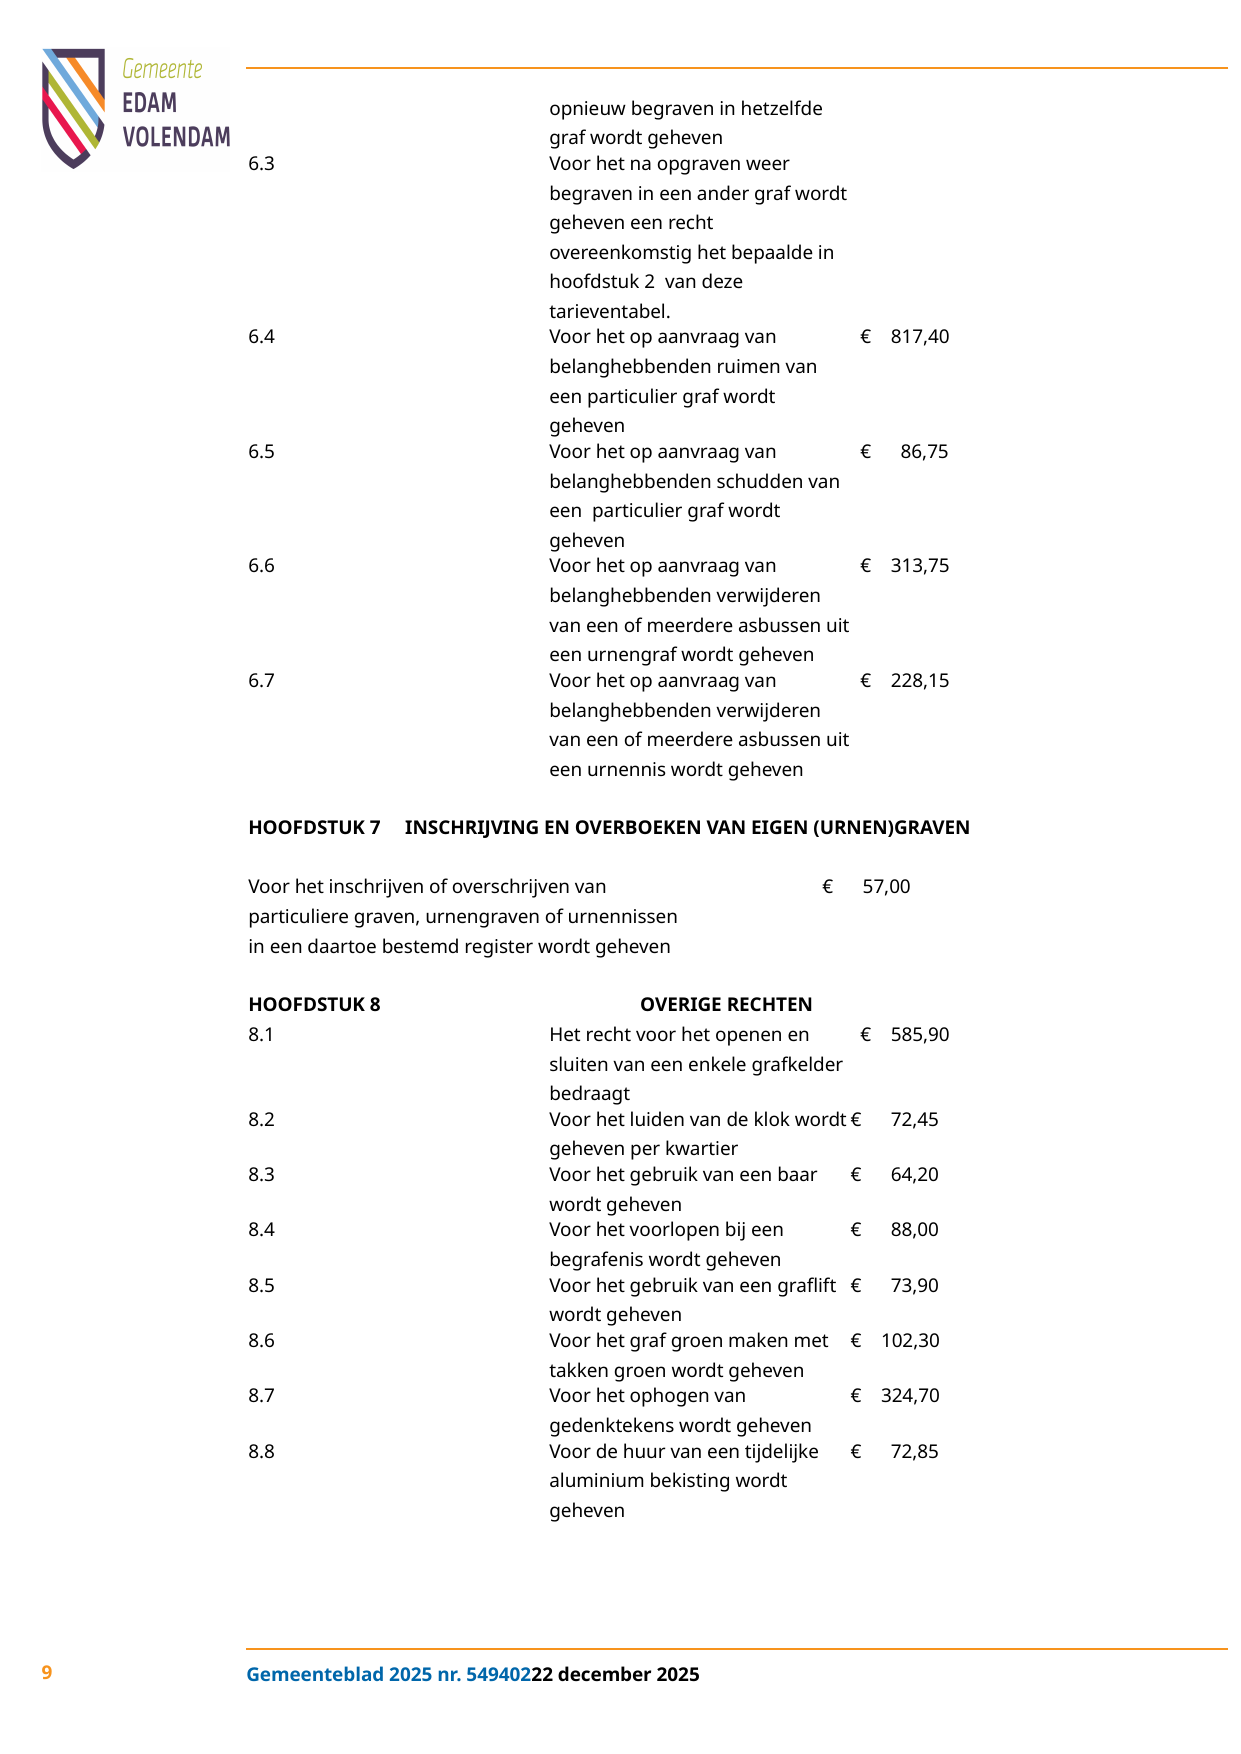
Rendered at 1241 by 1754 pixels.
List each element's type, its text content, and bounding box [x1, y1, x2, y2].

table_header 8.1 [248, 1021, 549, 1106]
picture [41, 47, 231, 172]
table_cell 6.3 [248, 150, 549, 324]
table_cell Voor het op aanvraag van belanghebbenden verwijderen van een of meerdere asbussen uit een urnennis wordt geheven [549, 667, 850, 782]
table_cell 6.7 [248, 667, 549, 782]
table_cell Voor het voorlopen bij een begrafenis wordt geheven [549, 1217, 850, 1272]
table_cell € 72,85 [850, 1438, 1152, 1523]
table_cell 8.2 [248, 1106, 549, 1161]
table_cell € 86,75 [850, 438, 1152, 553]
table_cell Voor het op aanvraag van belanghebbenden schudden van een particulier graf wordt geheven [549, 438, 850, 553]
table_cell 8.6 [248, 1327, 549, 1383]
table_cell [248, 95, 549, 150]
table_cell 8.5 [248, 1272, 549, 1327]
table_header Voor het inschrijven of overschrijven van particuliere graven, urnengraven of urnennissen in een daartoe bestemd register wordt geheven [248, 874, 700, 959]
table_cell € 64,20 [850, 1161, 1152, 1217]
table_cell 8.4 [248, 1217, 549, 1272]
table_cell Voor het gebruik van een graflift wordt geheven [549, 1272, 850, 1327]
table_cell [850, 95, 1152, 150]
text HOOFDSTUK 8 OVERIGE RECHTEN [248, 991, 1152, 1017]
table_cell 6.4 [248, 324, 549, 438]
table_cell Voor het luiden van de klok wordt geheven per kwartier [549, 1106, 850, 1161]
table_cell € 817,40 [850, 324, 1152, 438]
table_cell € 102,30 [850, 1327, 1152, 1383]
table_cell Voor het graf groen maken met takken groen wordt geheven [549, 1327, 850, 1383]
table_cell € 73,90 [850, 1272, 1152, 1327]
table_cell € 228,15 [850, 667, 1152, 782]
table_cell 6.6 [248, 553, 549, 667]
table_cell 8.7 [248, 1383, 549, 1438]
table_cell [850, 150, 1152, 324]
table_cell Voor het na opgraven weer begraven in een ander graf wordt geheven een recht overeenkomstig het bepaalde in hoofdstuk 2 van deze tarieventabel. [549, 150, 850, 324]
table_cell 8.3 [248, 1161, 549, 1217]
table_cell € 313,75 [850, 553, 1152, 667]
table_cell Voor het op aanvraag van belanghebbenden verwijderen van een of meerdere asbussen uit een urnengraf wordt geheven [549, 553, 850, 667]
table_cell Voor het ophogen van gedenktekens wordt geheven [549, 1383, 850, 1438]
table_header Het recht voor het openen en sluiten van een enkele grafkelder bedraagt [549, 1021, 850, 1106]
table_cell 6.5 [248, 438, 549, 553]
table_cell 8.8 [248, 1438, 549, 1523]
table_header € 585,90 [850, 1021, 1152, 1106]
table_cell Voor het op aanvraag van belanghebbenden ruimen van een particulier graf wordt geheven [549, 324, 850, 438]
text HOOFDSTUK 7 INSCHRIJVING EN OVERBOEKEN VAN EIGEN (URNEN)GRAVEN [248, 814, 1152, 840]
table_header € 57,00 [700, 874, 1152, 959]
table_cell € 72,45 [850, 1106, 1152, 1161]
table_cell Voor de huur van een tijdelijke aluminium bekisting wordt geheven [549, 1438, 850, 1523]
table_cell € 324,70 [850, 1383, 1152, 1438]
table_cell Voor het gebruik van een baar wordt geheven [549, 1161, 850, 1217]
table_cell opnieuw begraven in hetzelfde graf wordt geheven [549, 95, 850, 150]
table_cell € 88,00 [850, 1217, 1152, 1272]
